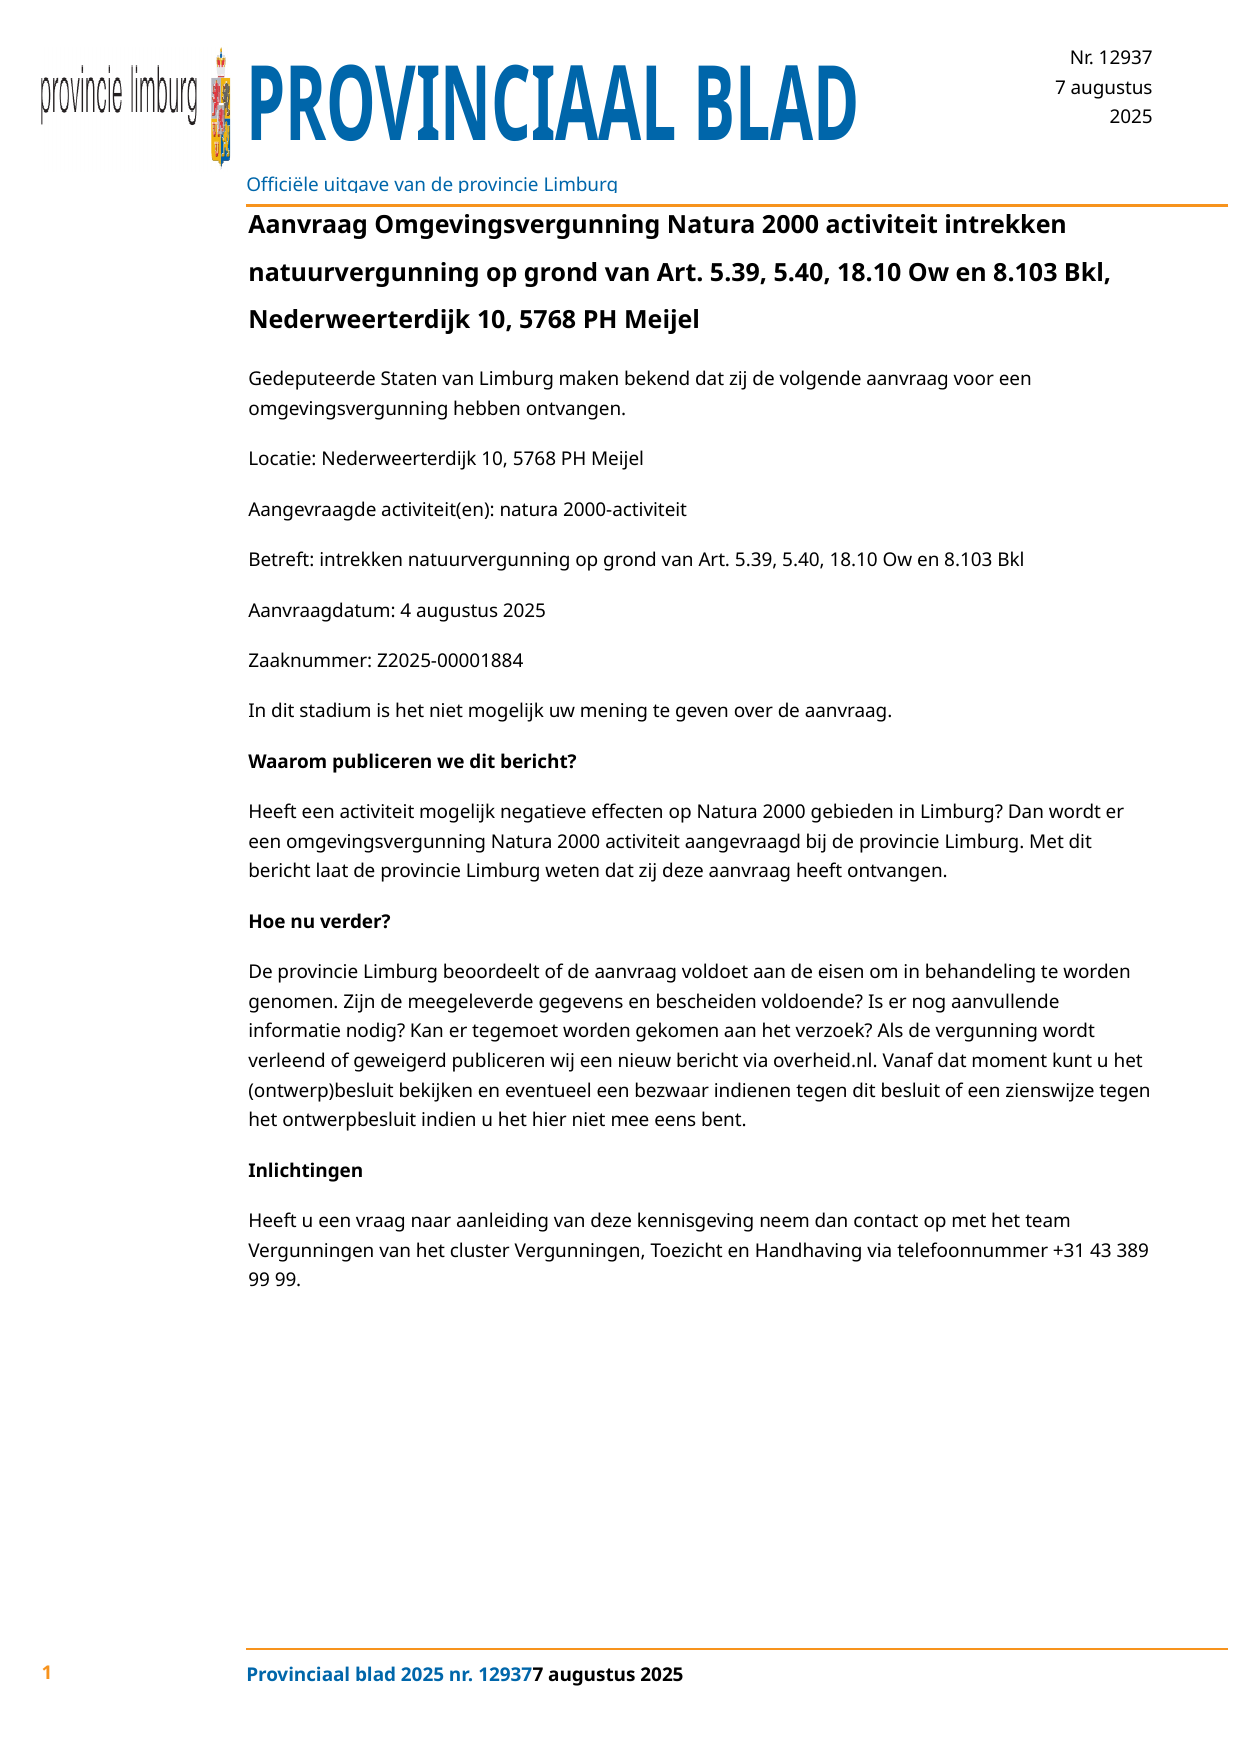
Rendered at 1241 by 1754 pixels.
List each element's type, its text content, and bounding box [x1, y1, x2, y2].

text Heeft u een vraag naar aanleiding van deze kennisgeving neem dan contact op met het team Vergunningen van het cluster Vergunningen, Toezicht en Handhaving via telefoonnummer +31 43 389 99 99. [248, 1207, 1152, 1292]
text In dit stadium is het niet mogelijk uw mening te geven over de aanvraag. [248, 698, 1152, 723]
text Betreft: intrekken natuurvergunning op grond van Art. 5.39, 5.40, 18.10 Ow en 8.103 Bkl [248, 546, 1152, 572]
text Gedeputeerde Staten van Limburg maken bekend dat zij de volgende aanvraag voor een omgevingsvergunning hebben ontvangen. [248, 366, 1152, 421]
picture [41, 47, 231, 172]
text Hoe nu verder? [248, 908, 1152, 934]
text De provincie Limburg beoordeelt of de aanvraag voldoet aan de eisen om in behandeling te worden genomen. Zijn de meegeleverde gegevens en bescheiden voldoende? Is er nog aanvullende informatie nodig? Kan er tegemoet worden gekomen aan het verzoek? Als de vergunning wordt verleend of geweigerd publiceren wij een nieuw bericht via overheid.nl. Vanaf dat moment kunt u het (ontwerp)besluit bekijken en eventueel een bezwaar indienen tegen dit besluit of een zienswijze tegen het ontwerpbesluit indien u het hier niet mee eens bent. [248, 958, 1152, 1132]
text Inlichtingen [248, 1157, 1152, 1182]
text Aanvraagdatum: 4 augustus 2025 [248, 597, 1152, 622]
text Aangevraagde activiteit(en): natura 2000-activiteit [248, 496, 1152, 522]
text Locatie: Nederweerterdijk 10, 5768 PH Meijel [248, 446, 1152, 471]
text Zaaknummer: Z2025-00001884 [248, 647, 1152, 673]
text Waarom publiceren we dit bericht? [248, 748, 1152, 774]
text Aanvraag Omgevingsvergunning Natura 2000 activiteit intrekken natuurvergunning op grond van Art. 5.39, 5.40, 18.10 Ow en 8.103 Bkl, Nederweerterdijk 10, 5768 PH Meijel [248, 207, 1152, 336]
text Heeft een activiteit mogelijk negatieve effecten op Natura 2000 gebieden in Limburg? Dan wordt er een omgevingsvergunning Natura 2000 activiteit aangevraagd bij de provincie Limburg. Met dit bericht laat de provincie Limburg weten dat zij deze aanvraag heeft ontvangen. [248, 798, 1152, 883]
